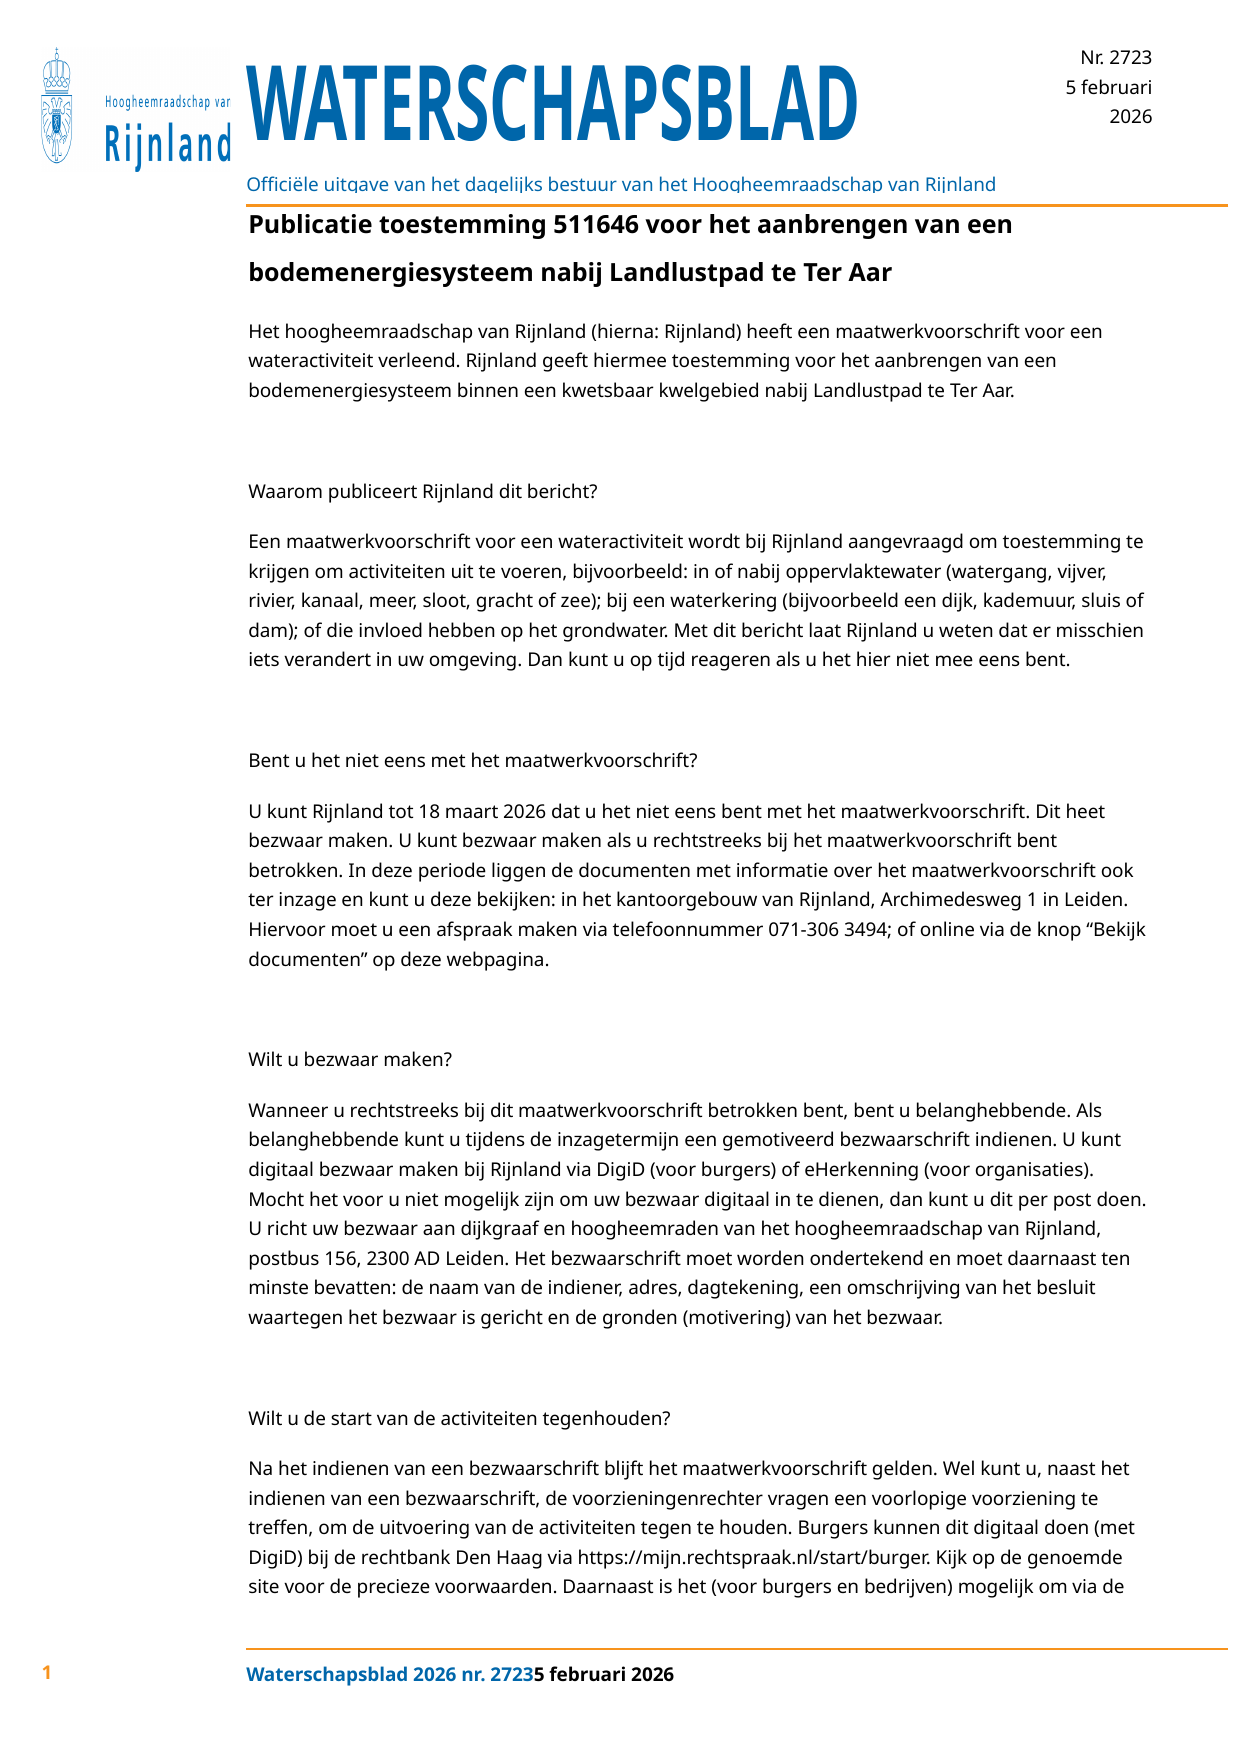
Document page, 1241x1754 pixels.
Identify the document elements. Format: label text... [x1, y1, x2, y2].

text Waarom publiceert Rijnland dit bericht? [248, 478, 1152, 504]
picture [41, 47, 231, 172]
text Publicatie toestemming 511646 voor het aanbrengen van een bodemenergiesysteem nabij Landlustpad te Ter Aar [248, 207, 1152, 288]
text Een maatwerkvoorschrift voor een wateractiviteit wordt bij Rijnland aangevraagd om toestemming te krijgen om activiteiten uit te voeren, bijvoorbeeld: in of nabij oppervlaktewater (watergang, vijver, rivier, kanaal, meer, sloot, gracht of zee); bij een waterkering (bijvoorbeeld een dijk, kademuur, sluis of dam); of die invloed hebben op het grondwater. Met dit bericht laat Rijnland u weten dat er misschien iets verandert in uw omgeving. Dan kunt u op tijd reageren als u het hier niet mee eens bent. [248, 528, 1152, 672]
text Bent u het niet eens met het maatwerkvoorschrift? [248, 747, 1152, 773]
text Na het indienen van een bezwaarschrift blijft het maatwerkvoorschrift gelden. Wel kunt u, naast het indienen van een bezwaarschrift, de voorzieningenrechter vragen een voorlopige voorziening te treffen, om de uitvoering van de activiteiten tegen te houden. Burgers kunnen dit digitaal doen (met DigiD) bij de rechtbank Den Haag via https://mijn.rechtspraak.nl/start/burger. Kijk op de genoemde site voor de precieze voorwaarden. Daarnaast is het (voor burgers en bedrijven) mogelijk om via de [248, 1455, 1152, 1599]
text Het hoogheemraadschap van Rijnland (hierna: Rijnland) heeft een maatwerkvoorschrift voor een wateractiviteit verleend. Rijnland geeft hiermee toestemming voor het aanbrengen van een bodemenergiesysteem binnen een kwetsbaar kwelgebied nabij Landlustpad te Ter Aar. [248, 318, 1152, 403]
text U kunt Rijnland tot 18 maart 2026 dat u het niet eens bent met het maatwerkvoorschrift. Dit heet bezwaar maken. U kunt bezwaar maken als u rechtstreeks bij het maatwerkvoorschrift bent betrokken. In deze periode liggen de documenten met informatie over het maatwerkvoorschrift ook ter inzage en kunt u deze bekijken: in het kantoorgebouw van Rijnland, Archimedesweg 1 in Leiden. Hiervoor moet u een afspraak maken via telefoonnummer 071-306 3494; of online via de knop “Bekijk documenten” op deze webpagina. [248, 798, 1152, 972]
text Wanneer u rechtstreeks bij dit maatwerkvoorschrift betrokken bent, bent u belanghebbende. Als belanghebbende kunt u tijdens de inzagetermijn een gemotiveerd bezwaarschrift indienen. U kunt digitaal bezwaar maken bij Rijnland via DigiD (voor burgers) of eHerkenning (voor organisaties). Mocht het voor u niet mogelijk zijn om uw bezwaar digitaal in te dienen, dan kunt u dit per post doen. U richt uw bezwaar aan dijkgraaf en hoogheemraden van het hoogheemraadschap van Rijnland, postbus 156, 2300 AD Leiden. Het bezwaarschrift moet worden ondertekend en moet daarnaast ten minste bevatten: de naam van de indiener, adres, dagtekening, een omschrijving van het besluit waartegen het bezwaar is gericht en de gronden (motivering) van het bezwaar. [248, 1097, 1152, 1330]
text Wilt u bezwaar maken? [248, 1047, 1152, 1072]
text Wilt u de start van de activiteiten tegenhouden? [248, 1405, 1152, 1431]
